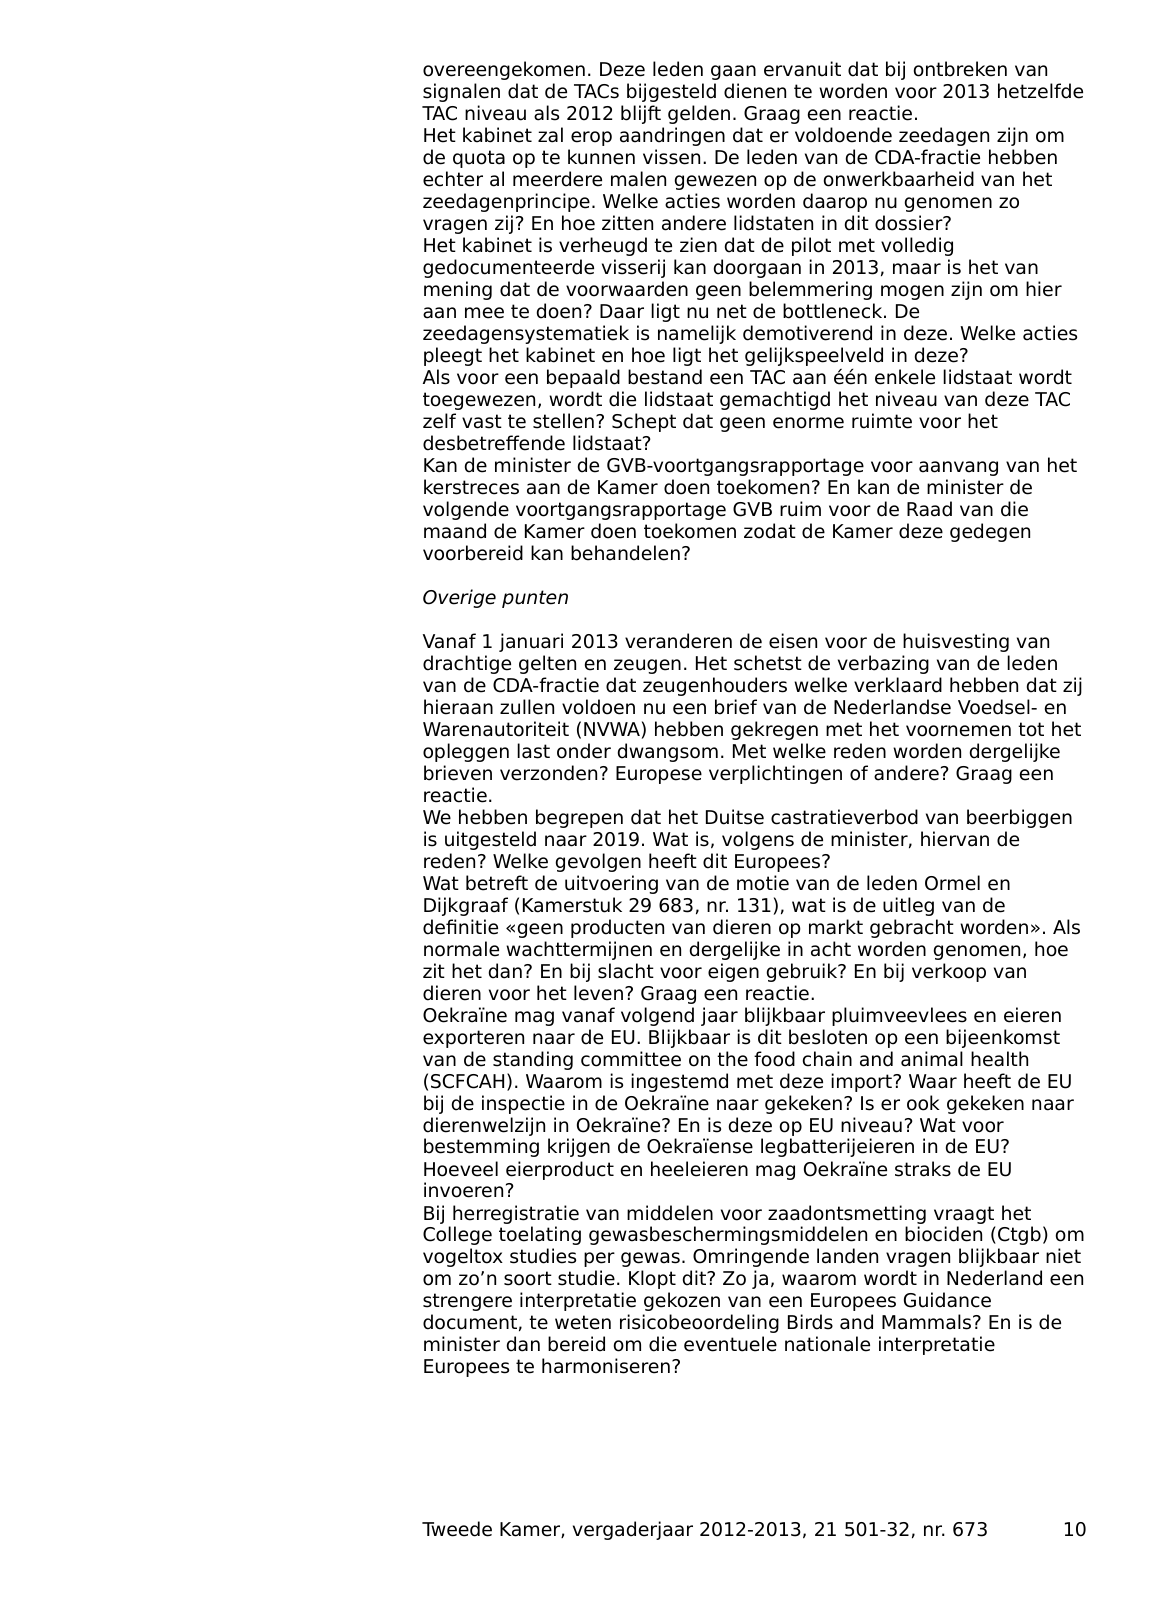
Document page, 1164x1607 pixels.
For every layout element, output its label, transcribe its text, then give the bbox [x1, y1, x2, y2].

text We hebben begrepen dat het Duitse castratieverbod van beerbiggen is uitgesteld naar 2019. Wat is, volgens de minister, hiervan de reden? Welke gevolgen heeft dit Europees? [422, 807, 1087, 873]
text Het kabinet zal erop aandringen dat er voldoende zeedagen zijn om de quota op te kunnen vissen. De leden van de CDA-fractie hebben echter al meerdere malen gewezen op de onwerkbaarheid van het zeedagenprincipe. Welke acties worden daarop nu genomen zo vragen zij? En hoe zitten andere lidstaten in dit dossier? [422, 125, 1087, 235]
subtitle Overige punten [422, 587, 1087, 609]
text Het kabinet is verheugd te zien dat de pilot met volledig gedocumenteerde visserij kan doorgaan in 2013, maar is het van mening dat de voorwaarden geen belemmering mogen zijn om hier aan mee te doen? Daar ligt nu net de bottleneck. De zeedagensystematiek is namelijk demotiverend in deze. Welke acties pleegt het kabinet en hoe ligt het gelijkspeelveld in deze? [422, 235, 1087, 367]
text Bij herregistratie van middelen voor zaadontsmetting vraagt het College toelating gewasbeschermingsmiddelen en biociden (Ctgb) om vogeltox studies per gewas. Omringende landen vragen blijkbaar niet om zo’n soort studie. Klopt dit? Zo ja, waarom wordt in Nederland een strengere interpretatie gekozen van een Europees Guidance document, te weten risicobeoordeling Birds and Mammals? En is de minister dan bereid om die eventuele nationale interpretatie Europees te harmoniseren? [422, 1202, 1087, 1378]
text Wat betreft de uitvoering van de motie van de leden Ormel en Dijkgraaf (Kamerstuk 29 683, nr. 131), wat is de uitleg van de definitie «geen producten van dieren op markt gebracht worden». Als normale wachttermijnen en dergelijke in acht worden genomen, hoe zit het dan? En bij slacht voor eigen gebruik? En bij verkoop van dieren voor het leven? Graag een reactie. [422, 873, 1087, 1004]
text Vanaf 1 januari 2013 veranderen de eisen voor de huisvesting van drachtige gelten en zeugen. Het schetst de verbazing van de leden van de CDA-fractie dat zeugenhouders welke verklaard hebben dat zij hieraan zullen voldoen nu een brief van de Nederlandse Voedsel- en Warenautoriteit (NVWA) hebben gekregen met het voornemen tot het opleggen last onder dwangsom. Met welke reden worden dergelijke brieven verzonden? Europese verplichtingen of andere? Graag een reactie. [422, 631, 1087, 807]
text Oekraïne mag vanaf volgend jaar blijkbaar pluimveevlees en eieren exporteren naar de EU. Blijkbaar is dit besloten op een bijeenkomst van de standing committee on the food chain and animal health (SCFCAH). Waarom is ingestemd met deze import? Waar heeft de EU bij de inspectie in de Oekraïne naar gekeken? Is er ook gekeken naar dierenwelzijn in Oekraïne? En is deze op EU niveau? Wat voor bestemming krijgen de Oekraïense legbatterijeieren in de EU? Hoeveel eierproduct en heeleieren mag Oekraïne straks de EU invoeren? [422, 1004, 1087, 1202]
text overeengekomen. Deze leden gaan ervanuit dat bij ontbreken van signalen dat de TACs bijgesteld dienen te worden voor 2013 hetzelfde TAC niveau als 2012 blijft gelden. Graag een reactie. [422, 59, 1087, 125]
text Kan de minister de GVB-voortgangsrapportage voor aanvang van het kerstreces aan de Kamer doen toekomen? En kan de minister de volgende voortgangsrapportage GVB ruim voor de Raad van die maand de Kamer doen toekomen zodat de Kamer deze gedegen voorbereid kan behandelen? [422, 455, 1087, 564]
text Als voor een bepaald bestand een TAC aan één enkele lidstaat wordt toegewezen, wordt die lidstaat gemachtigd het niveau van deze TAC zelf vast te stellen? Schept dat geen enorme ruimte voor het desbetreffende lidstaat? [422, 367, 1087, 455]
